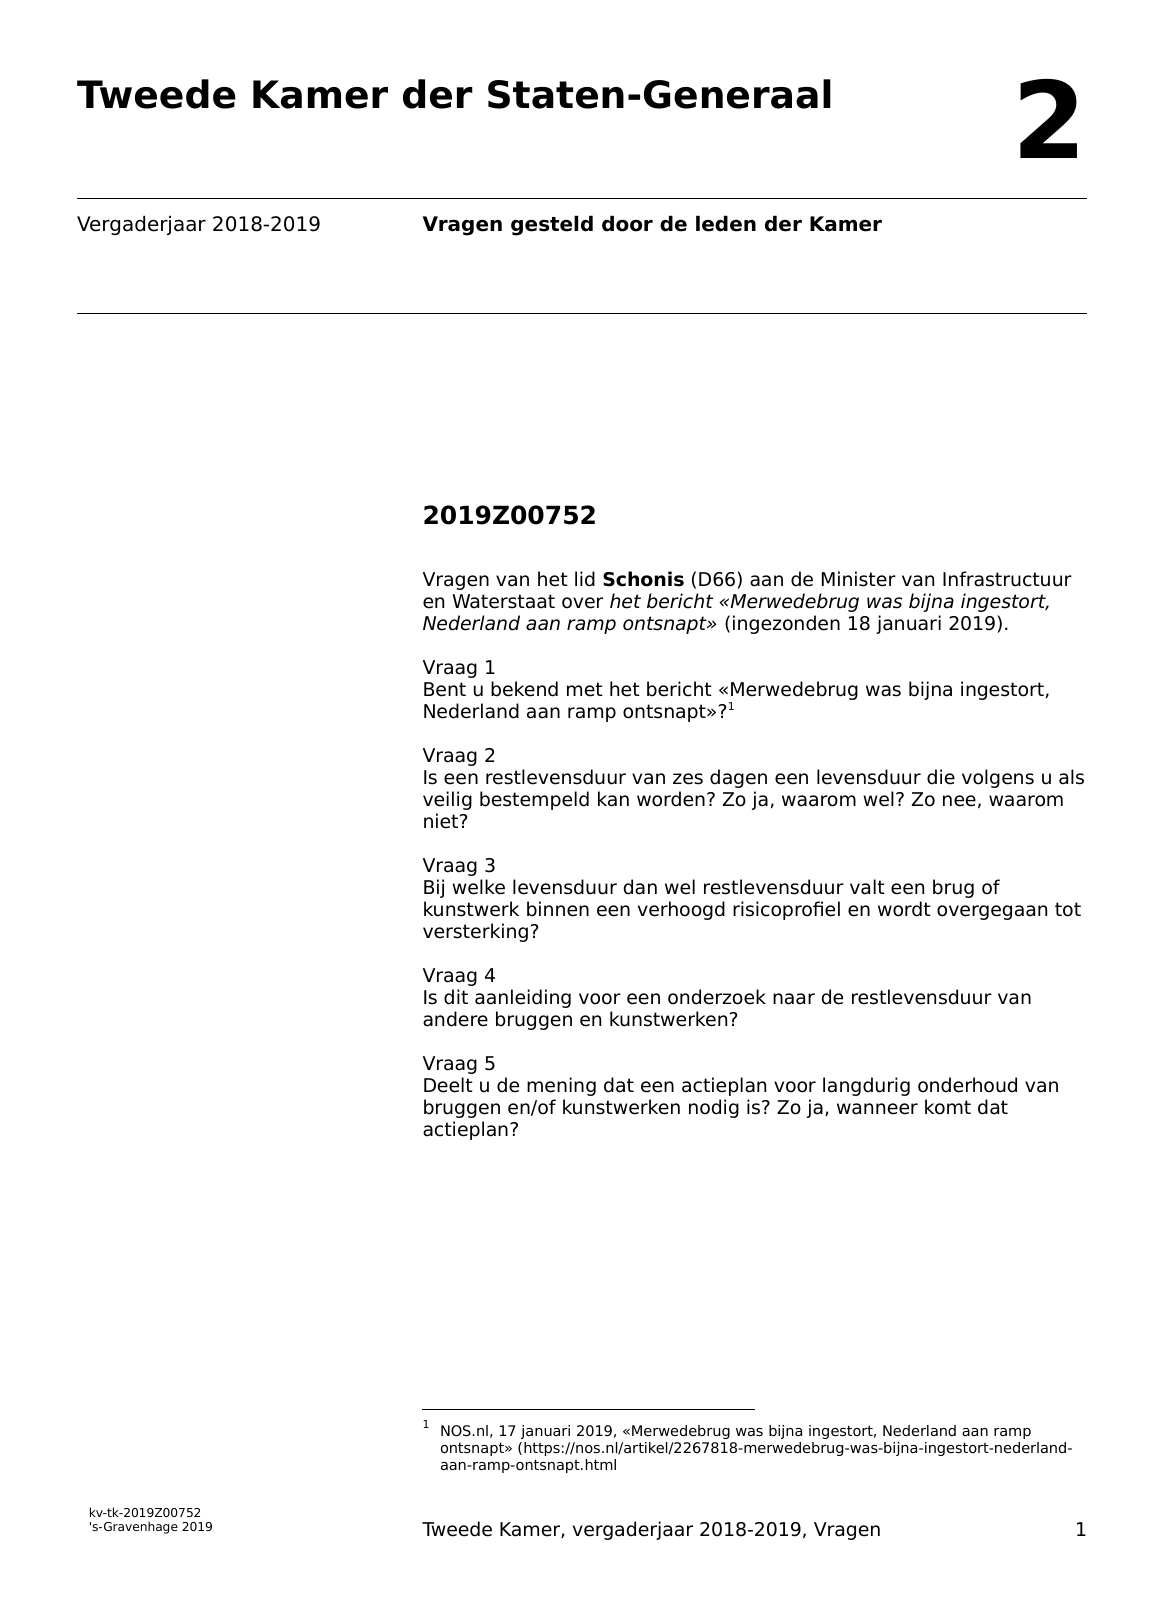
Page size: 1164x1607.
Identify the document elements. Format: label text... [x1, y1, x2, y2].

table_header 2 [886, 59, 1087, 198]
text Vraag 3 [422, 855, 1087, 877]
text Vraag 5 [422, 1053, 1087, 1075]
text Deelt u de mening dat een actieplan voor langdurig onderhoud van bruggen en/of kunstwerken nodig is? Zo ja, wanneer komt dat actieplan? [422, 1075, 1087, 1141]
text Vragen van het lid Schonis (D66) aan de Minister van Infrastructuur en Waterstaat over het bericht «Merwedebrug was bijna ingestort, Nederland aan ramp ontsnapt» (ingezonden 18 januari 2019). [422, 569, 1087, 635]
text Vraag 4 [422, 965, 1087, 987]
table_cell Vragen gesteld door de leden der Kamer [422, 199, 1087, 313]
text NOS.nl, 17 januari 2019, «Merwedebrug was bijna ingestort, Nederland aan ramp ontsnapt» (https://nos.nl/artikel/2267818-merwedebrug-was-bijna-ingestort-nederland-aan-ramp-ontsnapt.html [422, 1418, 1087, 1474]
text Bij welke levensduur dan wel restlevensduur valt een brug of kunstwerk binnen een verhoogd risicoprofiel en wordt overgegaan tot versterking? [422, 877, 1087, 943]
text kv-tk-2019Z00752 [88, 1506, 323, 1520]
text Vraag 2 [422, 745, 1087, 767]
table_header Tweede Kamer der Staten-Generaal [77, 59, 886, 198]
text Vraag 1 [422, 657, 1087, 679]
text Bent u bekend met het bericht «Merwedebrug was bijna ingestort, Nederland aan ramp ontsnapt»? [422, 679, 1087, 723]
text 2019Z00752 [422, 501, 1087, 531]
text Is een restlevensduur van zes dagen een levensduur die volgens u als veilig bestempeld kan worden? Zo ja, waarom wel? Zo nee, waarom niet? [422, 767, 1087, 833]
table_cell Vergaderjaar 2018-2019 [77, 199, 422, 313]
text Is dit aanleiding voor een onderzoek naar de restlevensduur van andere bruggen en kunstwerken? [422, 987, 1087, 1031]
text 's-Gravenhage 2019 [88, 1520, 323, 1534]
